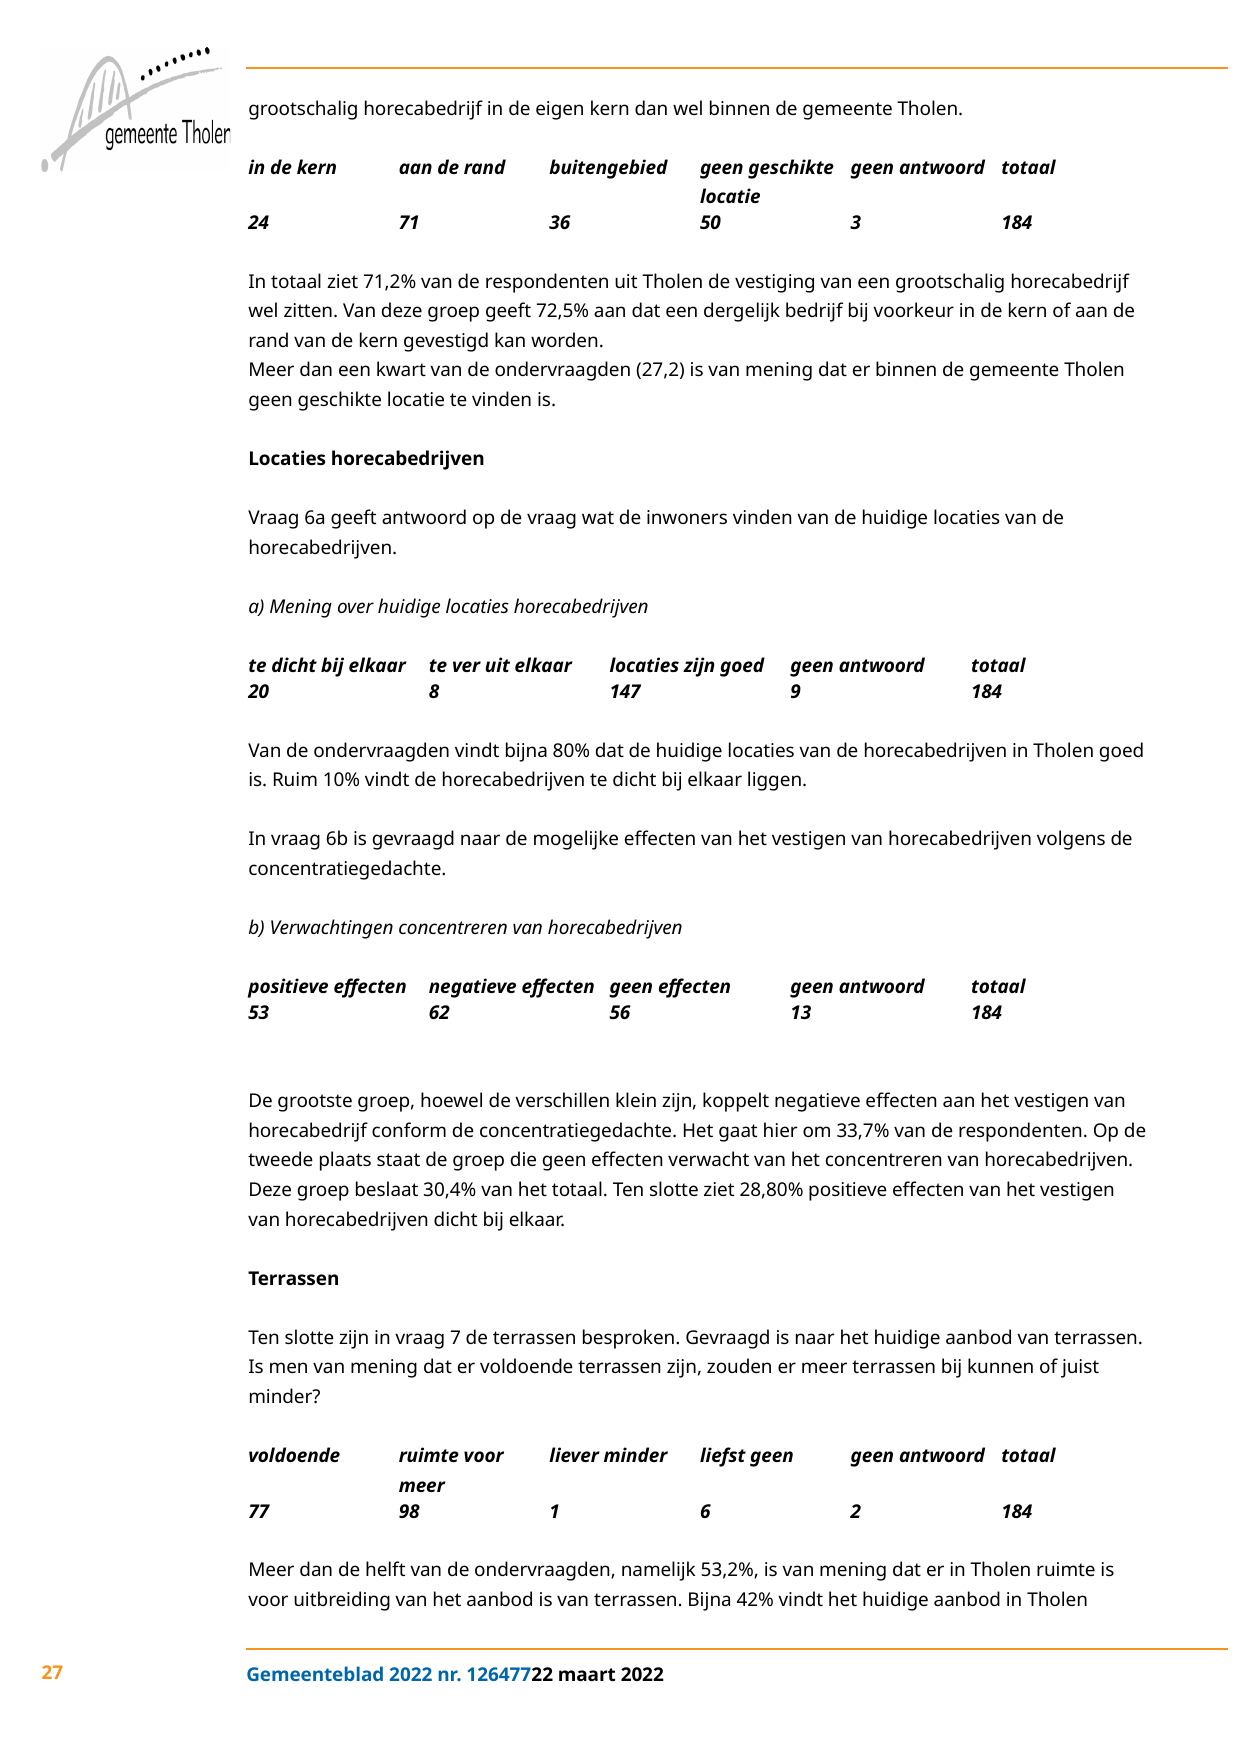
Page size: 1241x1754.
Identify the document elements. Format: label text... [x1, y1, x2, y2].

table_header in de kern [248, 154, 398, 209]
table_header liefst geen [700, 1443, 850, 1498]
table_header geen antwoord [850, 154, 1001, 209]
table_header te ver uit elkaar [429, 653, 609, 678]
table_header totaal [971, 653, 1152, 678]
table_cell 50 [700, 209, 850, 235]
table_header liever minder [549, 1443, 700, 1498]
table_header te dicht bij elkaar [248, 653, 429, 678]
table_cell 71 [399, 209, 549, 235]
table_header positieve effecten [248, 974, 429, 999]
table_cell 184 [1001, 209, 1152, 235]
text Meer dan een kwart van de ondervraagden (27,2) is van mening dat er binnen de gemeente Tholen geen geschikte locatie te vinden is. [248, 357, 1152, 412]
table_cell 184 [971, 678, 1152, 704]
table_cell 98 [399, 1498, 549, 1524]
table_header ruimte voor meer [399, 1443, 549, 1498]
table_header totaal [1001, 154, 1152, 209]
table_cell 24 [248, 209, 398, 235]
table_header negatieve effecten [429, 974, 609, 999]
table_cell 53 [248, 999, 429, 1025]
table_cell 1 [549, 1498, 700, 1524]
text Terrassen [248, 1265, 1152, 1291]
table_cell 36 [549, 209, 700, 235]
table_cell 62 [429, 999, 609, 1025]
picture [41, 47, 231, 172]
table_cell 3 [850, 209, 1001, 235]
text In vraag 6b is gevraagd naar de mogelijke effecten van het vestigen van horecabedrijven volgens de concentratiegedachte. [248, 826, 1152, 881]
table_header geen antwoord [850, 1443, 1001, 1498]
table_header totaal [1001, 1443, 1152, 1498]
text grootschalig horecabedrijf in de eigen kern dan wel binnen de gemeente Tholen. [248, 95, 1152, 121]
table_header locaties zijn goed [609, 653, 790, 678]
text In totaal ziet 71,2% van de respondenten uit Tholen de vestiging van een grootschalig horecabedrijf wel zitten. Van deze groep geeft 72,5% aan dat een dergelijk bedrijf bij voorkeur in de kern of aan de rand van de kern gevestigd kan worden. [248, 268, 1152, 353]
table_header totaal [971, 974, 1152, 999]
text Locaties horecabedrijven [248, 445, 1152, 471]
table_cell 13 [790, 999, 971, 1025]
table_cell 20 [248, 678, 429, 704]
table_cell 184 [1001, 1498, 1152, 1524]
text De grootste groep, hoewel de verschillen klein zijn, koppelt negatieve effecten aan het vestigen van horecabedrijf conform de concentratiegedachte. Het gaat hier om 33,7% van de respondenten. Op de tweede plaats staat de groep die geen effecten verwacht van het concentreren van horecabedrijven. Deze groep beslaat 30,4% van het totaal. Ten slotte ziet 28,80% positieve effecten van het vestigen van horecabedrijven dicht bij elkaar. [248, 1087, 1152, 1232]
text Ten slotte zijn in vraag 7 de terrassen besproken. Gevraagd is naar het huidige aanbod van terrassen. Is men van mening dat er voldoende terrassen zijn, zouden er meer terrassen bij kunnen of juist minder? [248, 1324, 1152, 1409]
text Vraag 6a geeft antwoord op de vraag wat de inwoners vinden van de huidige locaties van de horecabedrijven. [248, 504, 1152, 560]
table_cell 6 [700, 1498, 850, 1524]
text Meer dan de helft van de ondervraagden, namelijk 53,2%, is van mening dat er in Tholen ruimte is voor uitbreiding van het aanbod is van terrassen. Bijna 42% vindt het huidige aanbod in Tholen [248, 1556, 1152, 1612]
table_cell 8 [429, 678, 609, 704]
table_header geen antwoord [790, 974, 971, 999]
table_cell 56 [609, 999, 790, 1025]
text Van de ondervraagden vindt bijna 80% dat de huidige locaties van de horecabedrijven in Tholen goed is. Ruim 10% vindt de horecabedrijven te dicht bij elkaar liggen. [248, 737, 1152, 792]
table_header aan de rand [399, 154, 549, 209]
table_cell 184 [971, 999, 1152, 1025]
table_header geen antwoord [790, 653, 971, 678]
table_header geen geschikte locatie [700, 154, 850, 209]
table_header geen effecten [609, 974, 790, 999]
table_cell 77 [248, 1498, 398, 1524]
table_cell 2 [850, 1498, 1001, 1524]
table_header voldoende [248, 1443, 398, 1498]
text a) Mening over huidige locaties horecabedrijven [248, 593, 1152, 619]
table_cell 9 [790, 678, 971, 704]
table_cell 147 [609, 678, 790, 704]
table_header buitengebied [549, 154, 700, 209]
text b) Verwachtingen concentreren van horecabedrijven [248, 914, 1152, 940]
